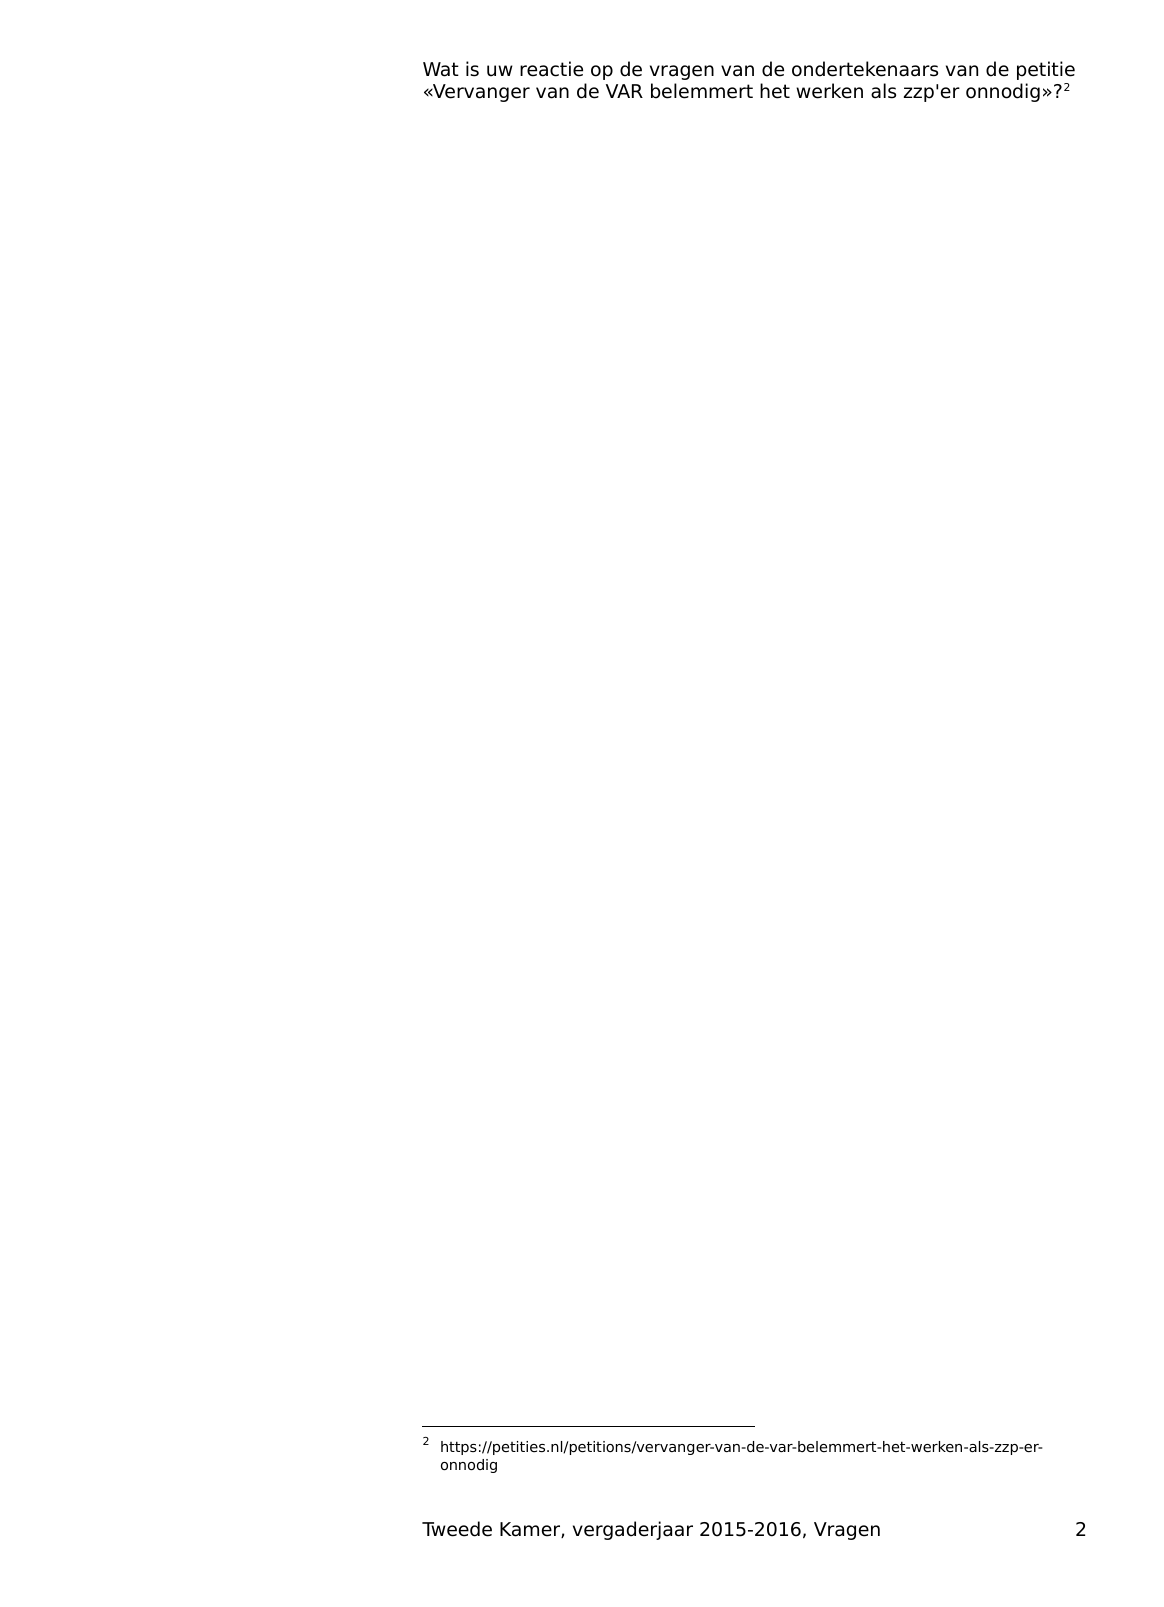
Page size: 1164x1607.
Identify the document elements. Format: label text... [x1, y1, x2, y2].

text https://petities.nl/petitions/vervanger-van-de-var-belemmert-het-werken-als-zzp-er-onnodig [422, 1435, 1087, 1474]
text Wat is uw reactie op de vragen van de ondertekenaars van de petitie «Vervanger van de VAR belemmert het werken als zzp'er onnodig»? [422, 59, 1087, 103]
